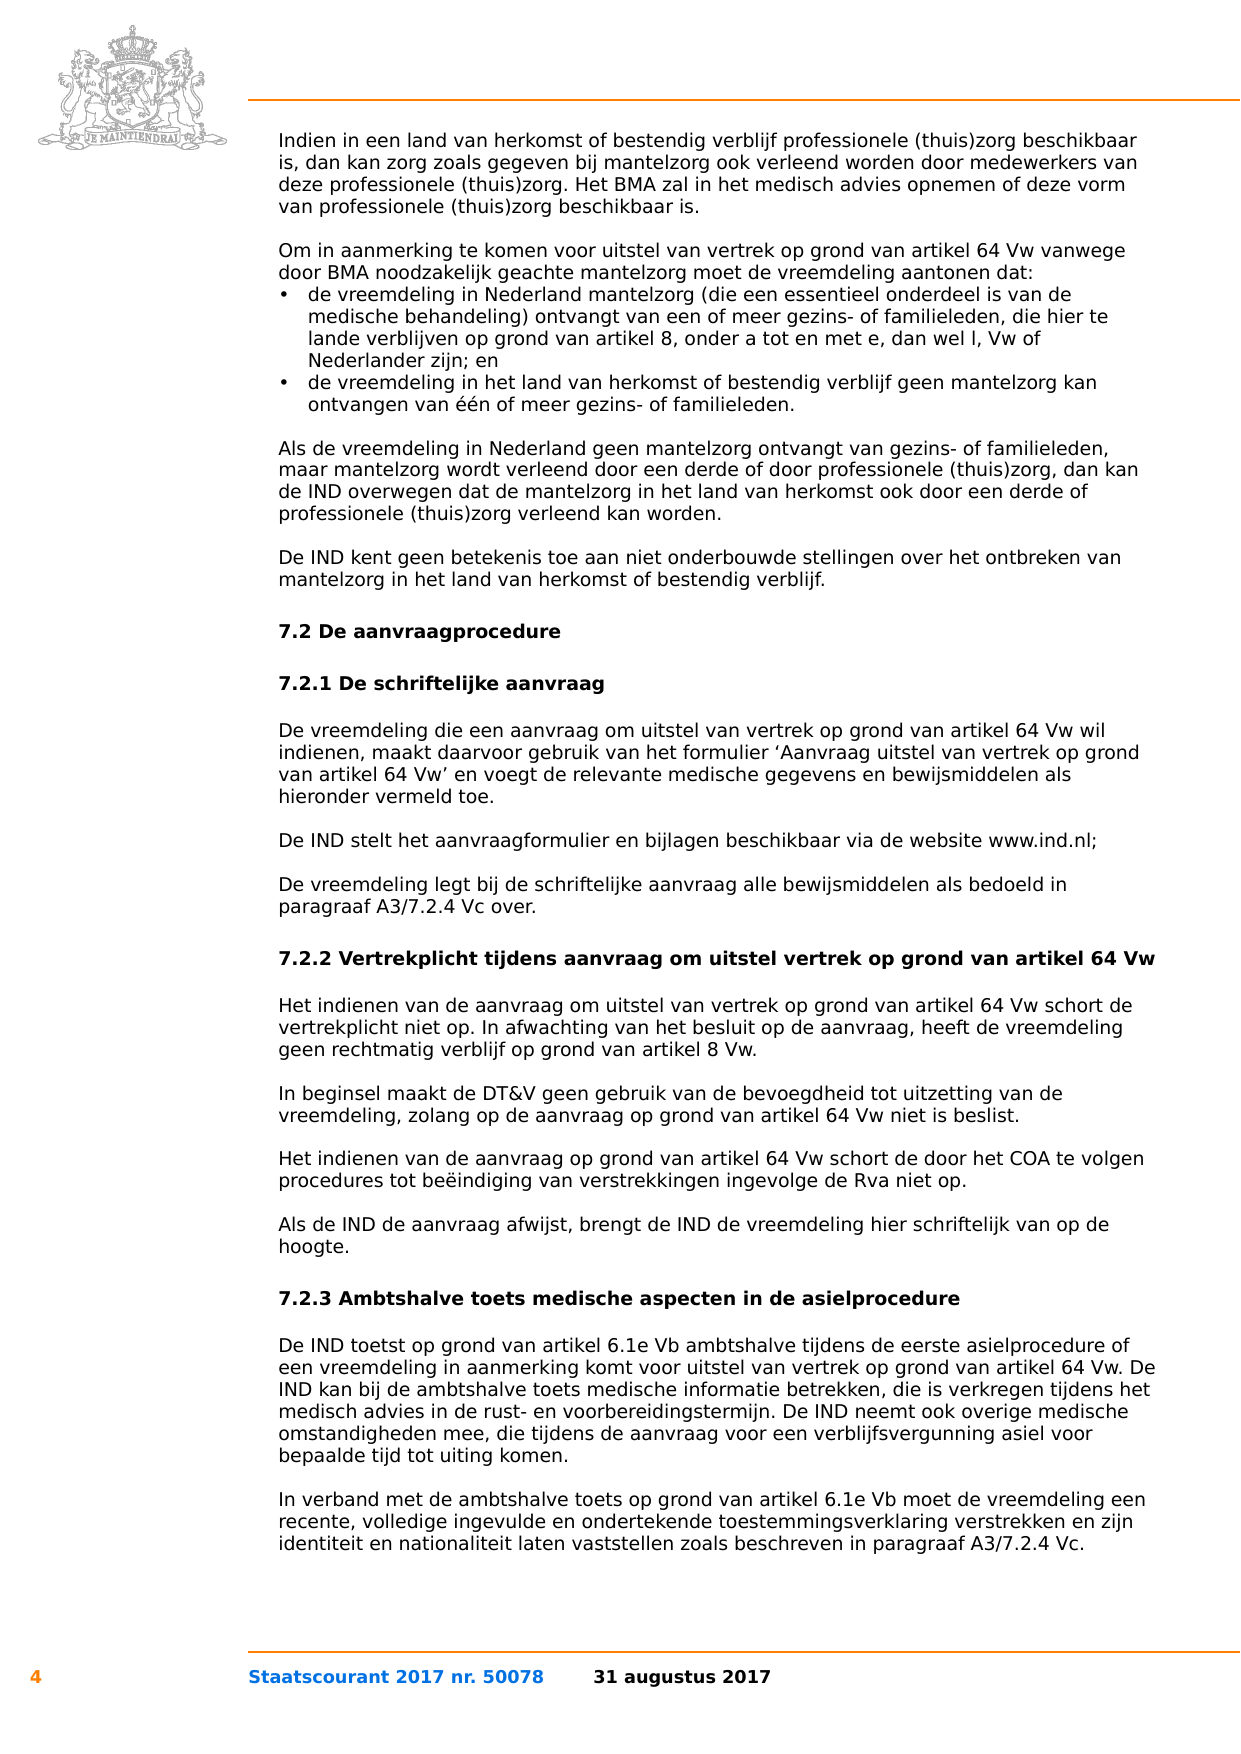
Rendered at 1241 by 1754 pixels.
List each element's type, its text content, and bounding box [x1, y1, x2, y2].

subtitle 7.2.3 Ambtshalve toets medische aspecten in de asielprocedure [278, 1288, 1163, 1310]
subtitle 7.2.1 De schriftelijke aanvraag [278, 673, 1163, 695]
text Indien in een land van herkomst of bestendig verblijf professionele (thuis)zorg beschikbaar is, dan kan zorg zoals gegeven bij mantelzorg ook verleend worden door medewerkers van deze professionele (thuis)zorg. Het BMA zal in het medisch advies opnemen of deze vorm van professionele (thuis)zorg beschikbaar is. [278, 130, 1163, 218]
text De IND toetst op grond van artikel 6.1e Vb ambtshalve tijdens de eerste asielprocedure of een vreemdeling in aanmerking komt voor uitstel van vertrek op grond van artikel 64 Vw. De IND kan bij de ambtshalve toets medische informatie betrekken, die is verkregen tijdens het medisch advies in de rust- en voorbereidingstermijn. De IND neemt ook overige medische omstandigheden mee, die tijdens de aanvraag voor een verblijfsvergunning asiel voor bepaalde tijd tot uiting komen. [278, 1335, 1163, 1467]
text Om in aanmerking te komen voor uitstel van vertrek op grond van artikel 64 Vw vanwege door BMA noodzakelijk geachte mantelzorg moet de vreemdeling aantonen dat: [278, 240, 1163, 284]
text De IND kent geen betekenis toe aan niet onderbouwde stellingen over het ontbreken van mantelzorg in het land van herkomst of bestendig verblijf. [278, 547, 1163, 591]
text De vreemdeling legt bij de schriftelijke aanvraag alle bewijsmiddelen als bedoeld in paragraaf A3/7.2.4 Vc over. [278, 874, 1163, 918]
subtitle 7.2.2 Vertrekplicht tijdens aanvraag om uitstel vertrek op grond van artikel 64 Vw [278, 948, 1163, 970]
text In beginsel maakt de DT&V geen gebruik van de bevoegdheid tot uitzetting van de vreemdeling, zolang op de aanvraag op grond van artikel 64 Vw niet is beslist. [278, 1082, 1163, 1126]
text De vreemdeling die een aanvraag om uitstel van vertrek op grond van artikel 64 Vw wil indienen, maakt daarvoor gebruik van het formulier ‘Aanvraag uitstel van vertrek op grond van artikel 64 Vw’ en voegt de relevante medische gegevens en bewijsmiddelen als hieronder vermeld toe. [278, 720, 1163, 808]
text Als de vreemdeling in Nederland geen mantelzorg ontvangt van gezins- of familieleden, maar mantelzorg wordt verleend door een derde of door professionele (thuis)zorg, dan kan de IND overwegen dat de mantelzorg in het land van herkomst ook door een derde of professionele (thuis)zorg verleend kan worden. [278, 437, 1163, 525]
text • de vreemdeling in Nederland mantelzorg (die een essentieel onderdeel is van de medische behandeling) ontvangt van een of meer gezins- of familieleden, die hier te lande verblijven op grond van artikel 8, onder a tot en met e, dan wel l, Vw of Nederlander zijn; en [278, 284, 1163, 372]
text De IND stelt het aanvraagformulier en bijlagen beschikbaar via de website www.ind.nl; [278, 830, 1163, 852]
text In verband met de ambtshalve toets op grond van artikel 6.1e Vb moet de vreemdeling een recente, volledige ingevulde en ondertekende toestemmingsverklaring verstrekken en zijn identiteit en nationaliteit laten vaststellen zoals beschreven in paragraaf A3/7.2.4 Vc. [278, 1489, 1163, 1555]
text Het indienen van de aanvraag op grond van artikel 64 Vw schort de door het COA te volgen procedures tot beëindiging van verstrekkingen ingevolge de Rva niet op. [278, 1148, 1163, 1192]
subtitle 7.2 De aanvraagprocedure [278, 621, 1163, 643]
text Het indienen van de aanvraag om uitstel van vertrek op grond van artikel 64 Vw schort de vertrekplicht niet op. In afwachting van het besluit op de aanvraag, heeft de vreemdeling geen rechtmatig verblijf op grond van artikel 8 Vw. [278, 995, 1163, 1061]
picture [38, 25, 227, 150]
text • de vreemdeling in het land van herkomst of bestendig verblijf geen mantelzorg kan ontvangen van één of meer gezins- of familieleden. [278, 372, 1163, 416]
text Als de IND de aanvraag afwijst, brengt de IND de vreemdeling hier schriftelijk van op de hoogte. [278, 1214, 1163, 1258]
